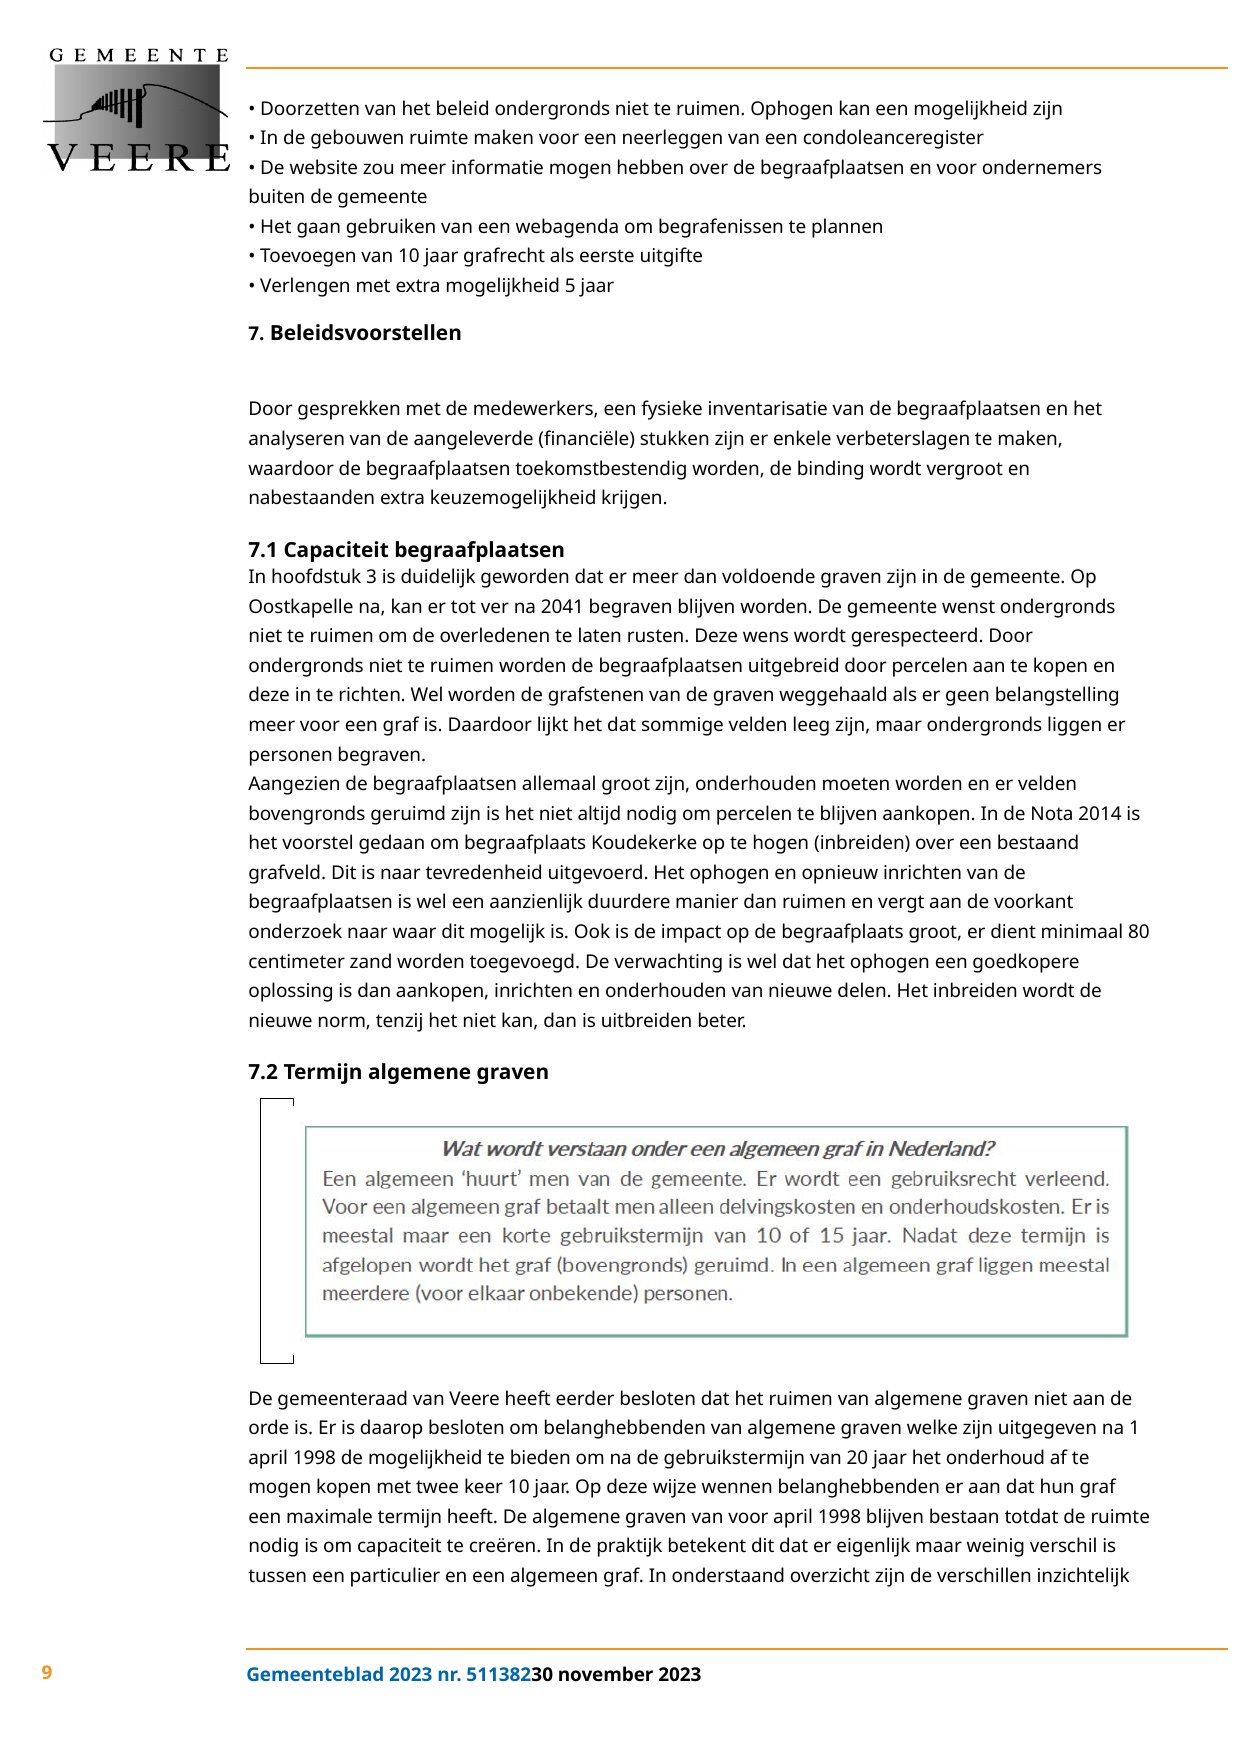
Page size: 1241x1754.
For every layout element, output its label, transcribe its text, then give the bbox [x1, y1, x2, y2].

text De gemeenteraad van Veere heeft eerder besloten dat het ruimen van algemene graven niet aan de orde is. Er is daarop besloten om belanghebbenden van algemene graven welke zijn uitgegeven na 1 april 1998 de mogelijkheid te bieden om na de gebruikstermijn van 20 jaar het onderhoud af te mogen kopen met twee keer 10 jaar. Op deze wijze wennen belanghebbenden er aan dat hun graf een maximale termijn heeft. De algemene graven van voor april 1998 blijven bestaan totdat de ruimte nodig is om capaciteit te creëren. In de praktijk betekent dit dat er eigenlijk maar weinig verschil is tussen een particulier en een algemeen graf. In onderstaand overzicht zijn de verschillen inzichtelijk [248, 1385, 1152, 1588]
text • Het gaan gebruiken van een webagenda om begrafenissen te plannen [248, 213, 1152, 239]
text • In de gebouwen ruimte maken voor een neerleggen van een condoleanceregister [248, 124, 1152, 150]
text • Toevoegen van 10 jaar grafrecht als eerste uitgifte [248, 243, 1152, 268]
text • Verlengen met extra mogelijkheid 5 jaar [248, 272, 1152, 298]
text • De website zou meer informatie mogen hebben over de begraafplaatsen en voor ondernemers buiten de gemeente [248, 154, 1152, 209]
text 7.2 Termijn algemene graven [248, 1057, 1152, 1086]
picture [41, 47, 231, 172]
text Aangezien de begraafplaatsen allemaal groot zijn, onderhouden moeten worden en er velden bovengronds geruimd zijn is het niet altijd nodig om percelen te blijven aankopen. In de Nota 2014 is het voorstel gedaan om begraafplaats Koudekerke op te hogen (inbreiden) over een bestaand grafveld. Dit is naar tevredenheid uitgevoerd. Het ophogen en opnieuw inrichten van de begraafplaatsen is wel een aanzienlijk duurdere manier dan ruimen en vergt aan de voorkant onderzoek naar waar dit mogelijk is. Ook is de impact op de begraafplaats groot, er dient minimaal 80 centimeter zand worden toegevoegd. De verwachting is wel dat het ophogen een goedkopere oplossing is dan aankopen, inrichten en onderhouden van nieuwe delen. Het inbreiden wordt de nieuwe norm, tenzij het niet kan, dan is uitbreiden beter. [248, 770, 1152, 1033]
text 7. Beleidsvoorstellen [248, 318, 1152, 346]
text Door gesprekken met de medewerkers, een fysieke inventarisatie van de begraafplaatsen en het analyseren van de aangeleverde (financiële) stukken zijn er enkele verbeterslagen te maken, waardoor de begraafplaatsen toekomstbestendig worden, de binding wordt vergroot en nabestaanden extra keuzemogelijkheid krijgen. [248, 396, 1152, 510]
picture [268, 1106, 1173, 1355]
text 7.1 Capaciteit begraafplaatsen [248, 535, 1152, 563]
text • Doorzetten van het beleid ondergronds niet te ruimen. Ophogen kan een mogelijkheid zijn [248, 95, 1152, 121]
text In hoofdstuk 3 is duidelijk geworden dat er meer dan voldoende graven zijn in de gemeente. Op Oostkapelle na, kan er tot ver na 2041 begraven blijven worden. De gemeente wenst ondergronds niet te ruimen om de overledenen te laten rusten. Deze wens wordt gerespecteerd. Door ondergronds niet te ruimen worden de begraafplaatsen uitgebreid door percelen aan te kopen en deze in te richten. Wel worden de grafstenen van de graven weggehaald als er geen belangstelling meer voor een graf is. Daardoor lijkt het dat sommige velden leeg zijn, maar ondergronds liggen er personen begraven. [248, 563, 1152, 766]
